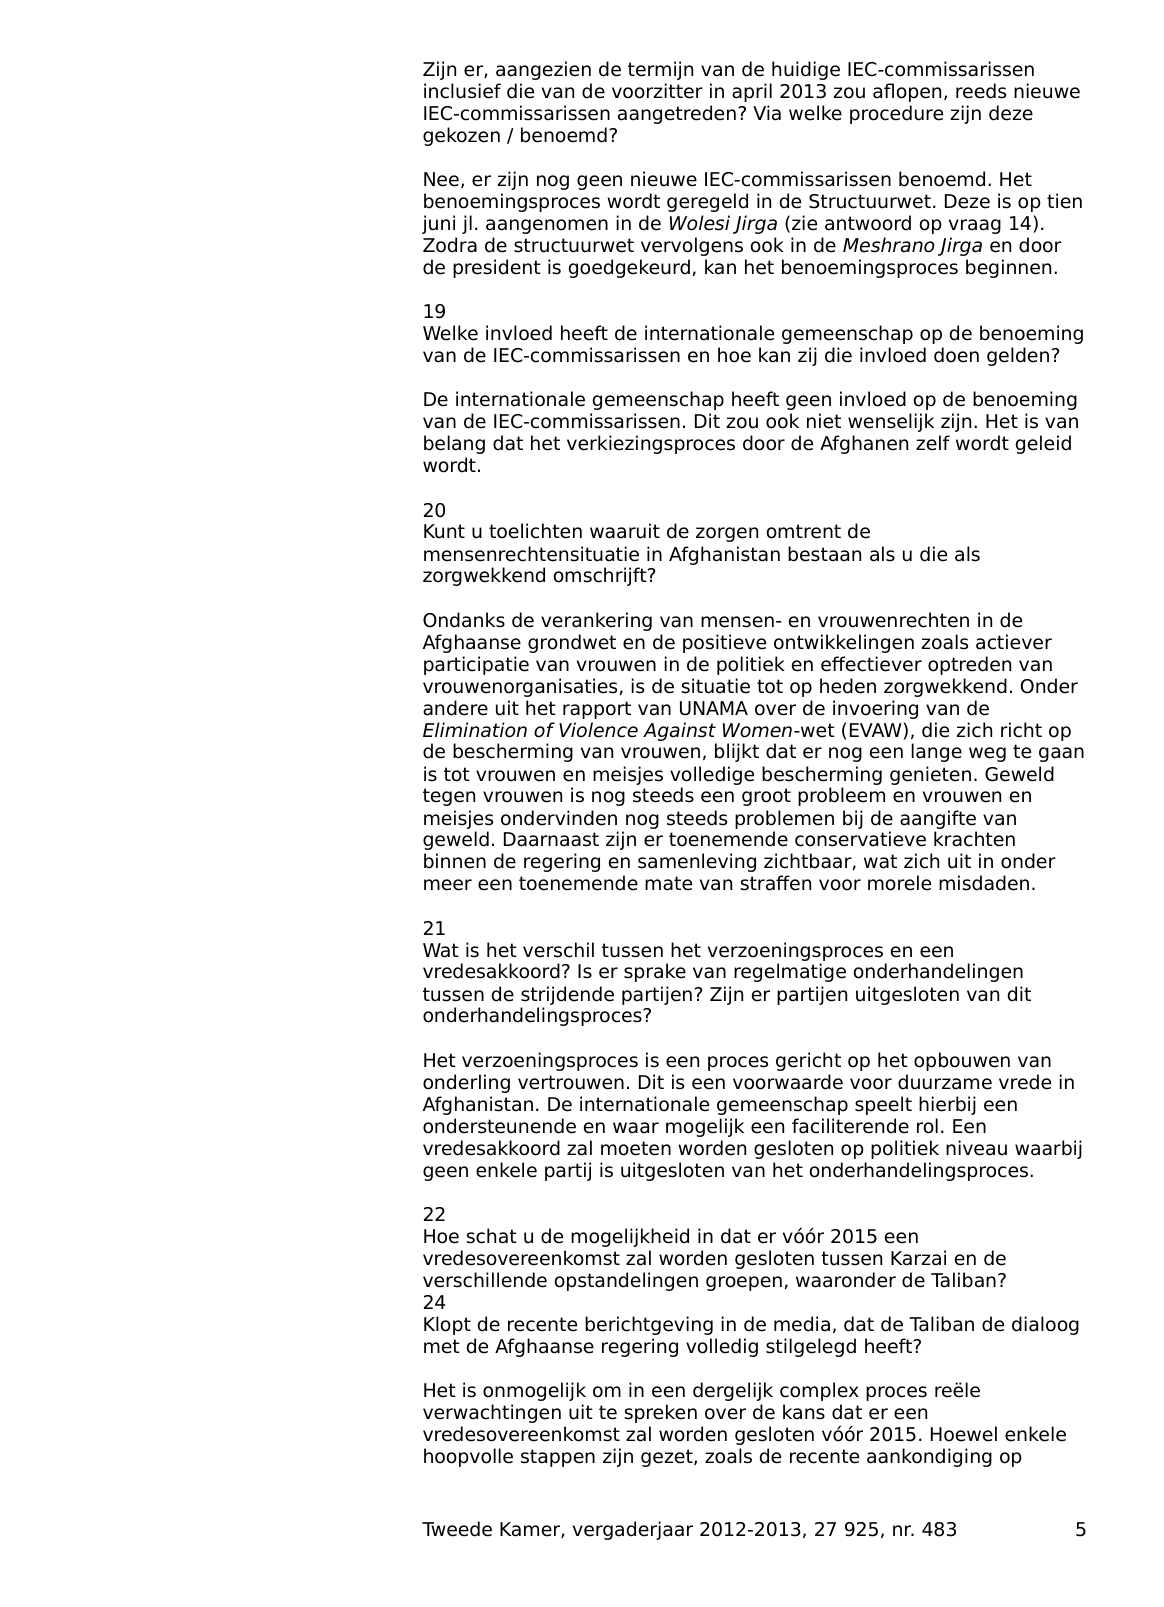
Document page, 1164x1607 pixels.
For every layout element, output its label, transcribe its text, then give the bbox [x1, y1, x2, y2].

text 20 [422, 499, 1087, 521]
text 19 [422, 301, 1087, 323]
text Zijn er, aangezien de termijn van de huidige IEC-commissarissen inclusief die van de voorzitter in april 2013 zou aflopen, reeds nieuwe IEC-commissarissen aangetreden? Via welke procedure zijn deze gekozen / benoemd? [422, 59, 1087, 147]
text Ondanks de verankering van mensen- en vrouwenrechten in de Afghaanse grondwet en de positieve ontwikkelingen zoals actiever participatie van vrouwen in de politiek en effectiever optreden van vrouwenorganisaties, is de situatie tot op heden zorgwekkend. Onder andere uit het rapport van UNAMA over de invoering van de Elimination of Violence Against Women-wet (EVAW), die zich richt op de bescherming van vrouwen, blijkt dat er nog een lange weg te gaan is tot vrouwen en meisjes volledige bescherming genieten. Geweld tegen vrouwen is nog steeds een groot probleem en vrouwen en meisjes ondervinden nog steeds problemen bij de aangifte van geweld. Daarnaast zijn er toenemende conservatieve krachten binnen de regering en samenleving zichtbaar, wat zich uit in onder meer een toenemende mate van straffen voor morele misdaden. [422, 609, 1087, 895]
text 22 [422, 1204, 1087, 1226]
text De internationale gemeenschap heeft geen invloed op de benoeming van de IEC-commissarissen. Dit zou ook niet wenselijk zijn. Het is van belang dat het verkiezingsproces door de Afghanen zelf wordt geleid wordt. [422, 389, 1087, 477]
text Kunt u toelichten waaruit de zorgen omtrent de mensenrechtensituatie in Afghanistan bestaan als u die als zorgwekkend omschrijft? [422, 521, 1087, 587]
text Het is onmogelijk om in een dergelijk complex proces reële verwachtingen uit te spreken over de kans dat er een vredesovereenkomst zal worden gesloten vóór 2015. Hoewel enkele hoopvolle stappen zijn gezet, zoals de recente aankondiging op [422, 1380, 1087, 1468]
text 21 [422, 917, 1087, 939]
text 24 [422, 1292, 1087, 1313]
text Welke invloed heeft de internationale gemeenschap op de benoeming van de IEC-commissarissen en hoe kan zij die invloed doen gelden? [422, 323, 1087, 367]
text Hoe schat u de mogelijkheid in dat er vóór 2015 een vredesovereenkomst zal worden gesloten tussen Karzai en de verschillende opstandelingen groepen, waaronder de Taliban? [422, 1226, 1087, 1292]
text Nee, er zijn nog geen nieuwe IEC-commissarissen benoemd. Het benoemingsproces wordt geregeld in de Structuurwet. Deze is op tien juni jl. aangenomen in de Wolesi Jirga (zie antwoord op vraag 14). Zodra de structuurwet vervolgens ook in de Meshrano Jirga en door de president is goedgekeurd, kan het benoemingsproces beginnen. [422, 169, 1087, 279]
text Wat is het verschil tussen het verzoeningsproces en een vredesakkoord? Is er sprake van regelmatige onderhandelingen tussen de strijdende partijen? Zijn er partijen uitgesloten van dit onderhandelingsproces? [422, 939, 1087, 1027]
text Het verzoeningsproces is een proces gericht op het opbouwen van onderling vertrouwen. Dit is een voorwaarde voor duurzame vrede in Afghanistan. De internationale gemeenschap speelt hierbij een ondersteunende en waar mogelijk een faciliterende rol. Een vredesakkoord zal moeten worden gesloten op politiek niveau waarbij geen enkele partij is uitgesloten van het onderhandelingsproces. [422, 1049, 1087, 1181]
text Klopt de recente berichtgeving in de media, dat de Taliban de dialoog met de Afghaanse regering volledig stilgelegd heeft? [422, 1313, 1087, 1357]
